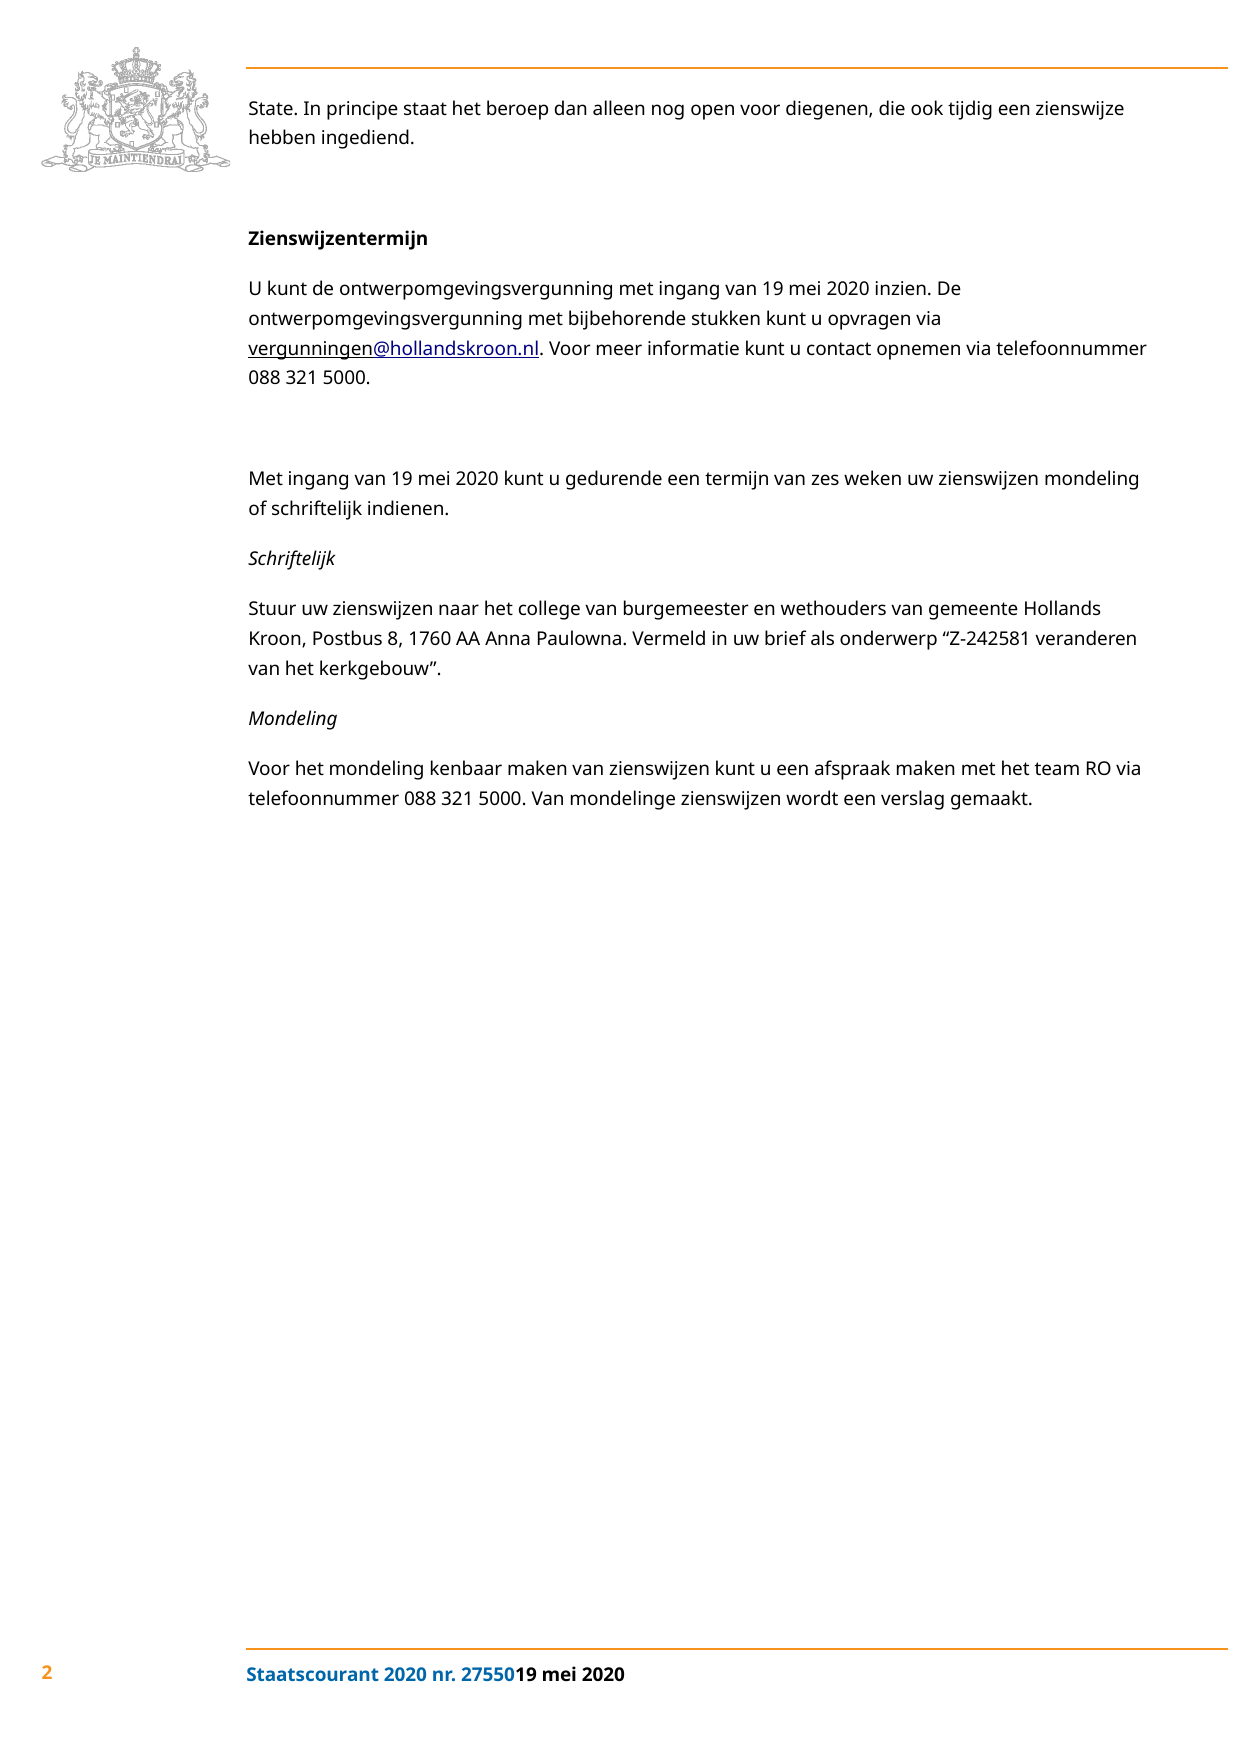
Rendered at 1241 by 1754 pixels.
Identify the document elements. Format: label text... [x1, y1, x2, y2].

text Stuur uw zienswijzen naar het college van burgemeester en wethouders van gemeente Hollands Kroon, Postbus 8, 1760 AA Anna Paulowna. Vermeld in uw brief als onderwerp “Z-242581 veranderen van het kerkgebouw”. [248, 596, 1152, 681]
text U kunt de ontwerpomgevingsvergunning met ingang van 19 mei 2020 inzien. De ontwerpomgevingsvergunning met bijbehorende stukken kunt u opvragen via vergunningen@hollandskroon.nl. Voor meer informatie kunt u contact opnemen via telefoonnummer 088 321 5000. [248, 276, 1152, 390]
text Schriftelijk [248, 545, 1152, 571]
picture [41, 47, 231, 172]
text Met ingang van 19 mei 2020 kunt u gedurende een termijn van zes weken uw zienswijzen mondeling of schriftelijk indienen. [248, 465, 1152, 521]
text State. In principe staat het beroep dan alleen nog open voor diegenen, die ook tijdig een zienswijze hebben ingediend. [248, 95, 1152, 150]
text Voor het mondeling kenbaar maken van zienswijzen kunt u een afspraak maken met het team RO via telefoonnummer 088 321 5000. Van mondelinge zienswijzen wordt een verslag gemaakt. [248, 756, 1152, 811]
text Zienswijzentermijn [248, 225, 1152, 251]
text Mondeling [248, 705, 1152, 731]
